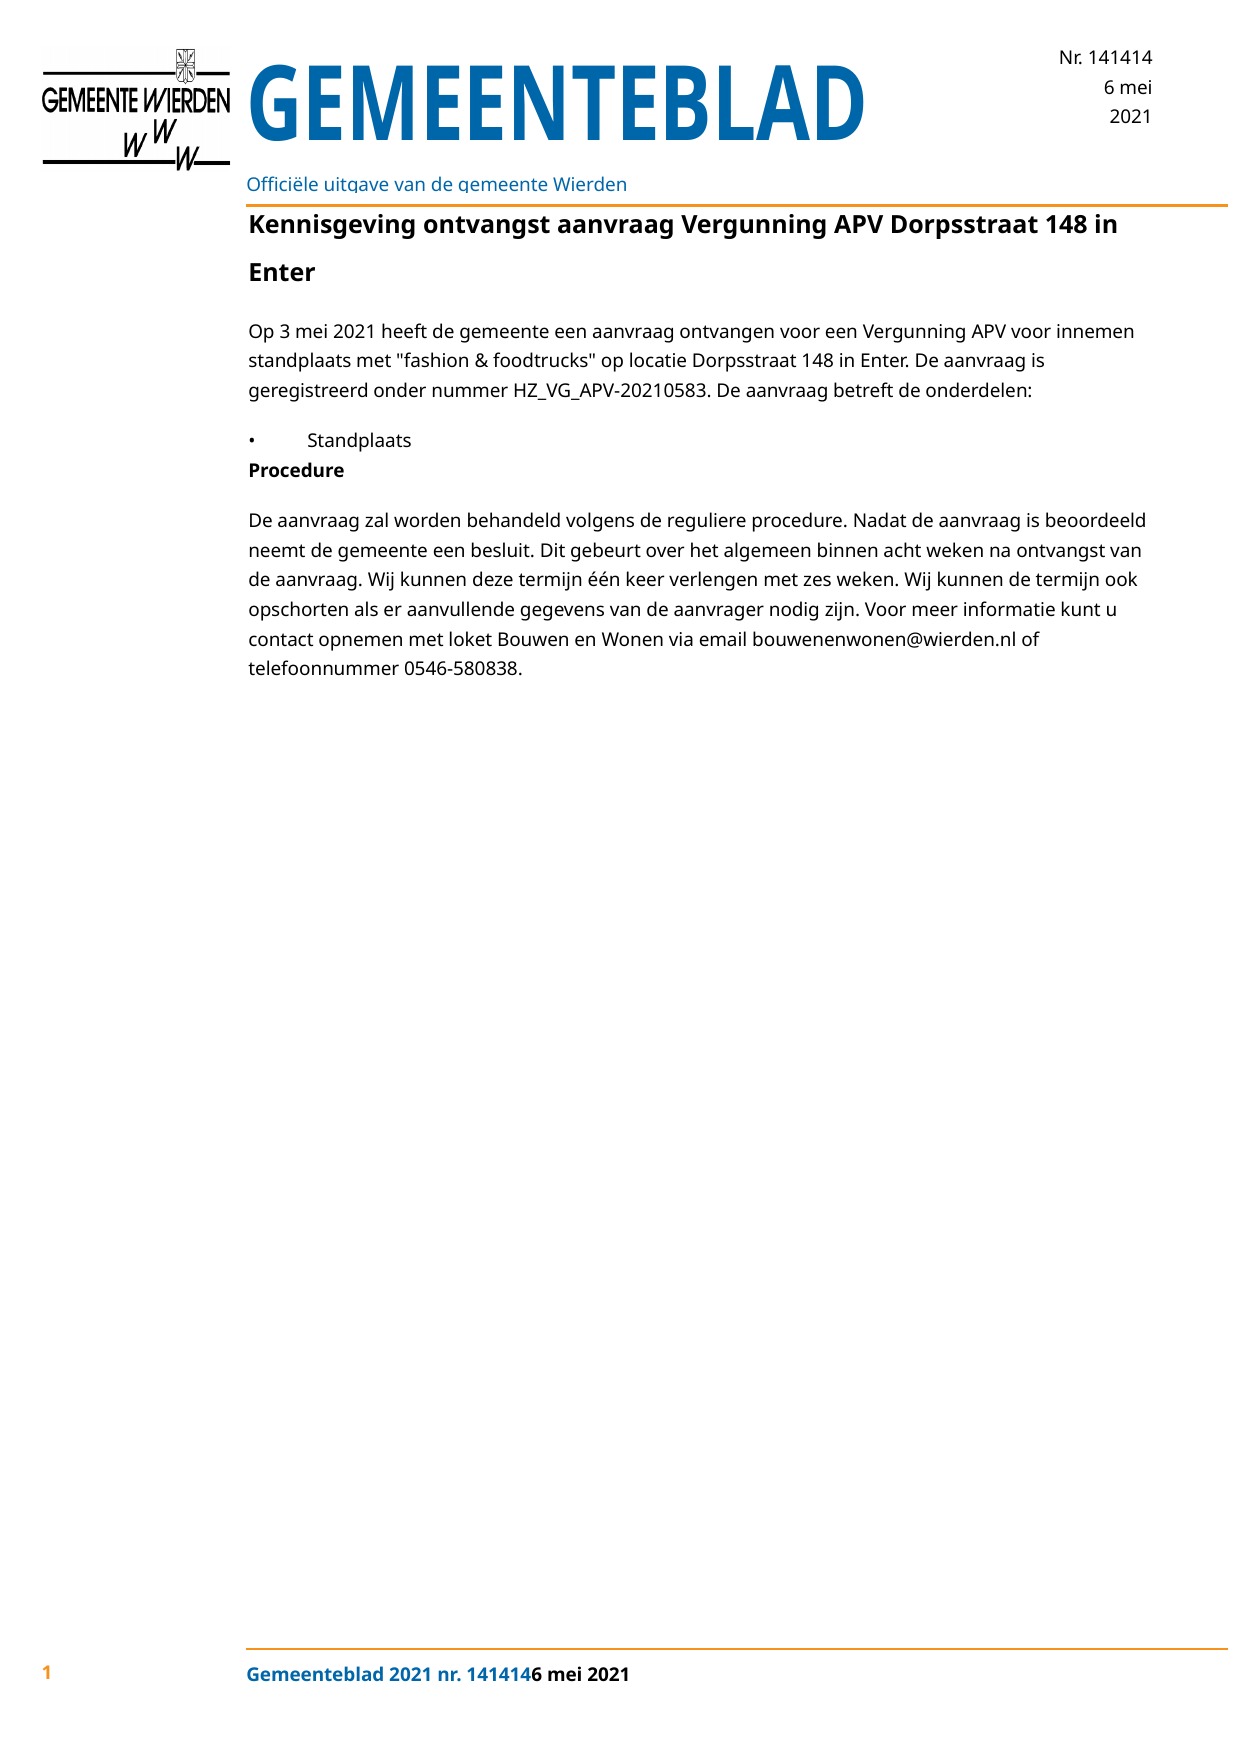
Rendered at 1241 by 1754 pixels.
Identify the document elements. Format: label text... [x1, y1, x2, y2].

text De aanvraag zal worden behandeld volgens de reguliere procedure. Nadat de aanvraag is beoordeeld neemt de gemeente een besluit. Dit gebeurt over het algemeen binnen acht weken na ontvangst van de aanvraag. Wij kunnen deze termijn één keer verlengen met zes weken. Wij kunnen de termijn ook opschorten als er aanvullende gegevens van de aanvrager nodig zijn. Voor meer informatie kunt u contact opnemen met loket Bouwen en Wonen via email bouwenenwonen@wierden.nl of telefoonnummer 0546-580838. [248, 507, 1152, 681]
text Op 3 mei 2021 heeft de gemeente een aanvraag ontvangen voor een Vergunning APV voor innemen standplaats met "fashion & foodtrucks" op locatie Dorpsstraat 148 in Enter. De aanvraag is geregistreerd onder nummer HZ_VG_APV-20210583. De aanvraag betreft de onderdelen: [248, 318, 1152, 403]
text Procedure [248, 457, 1152, 483]
list Standplaats [248, 427, 1152, 453]
text Kennisgeving ontvangst aanvraag Vergunning APV Dorpsstraat 148 in Enter [248, 207, 1152, 288]
picture [41, 47, 231, 172]
